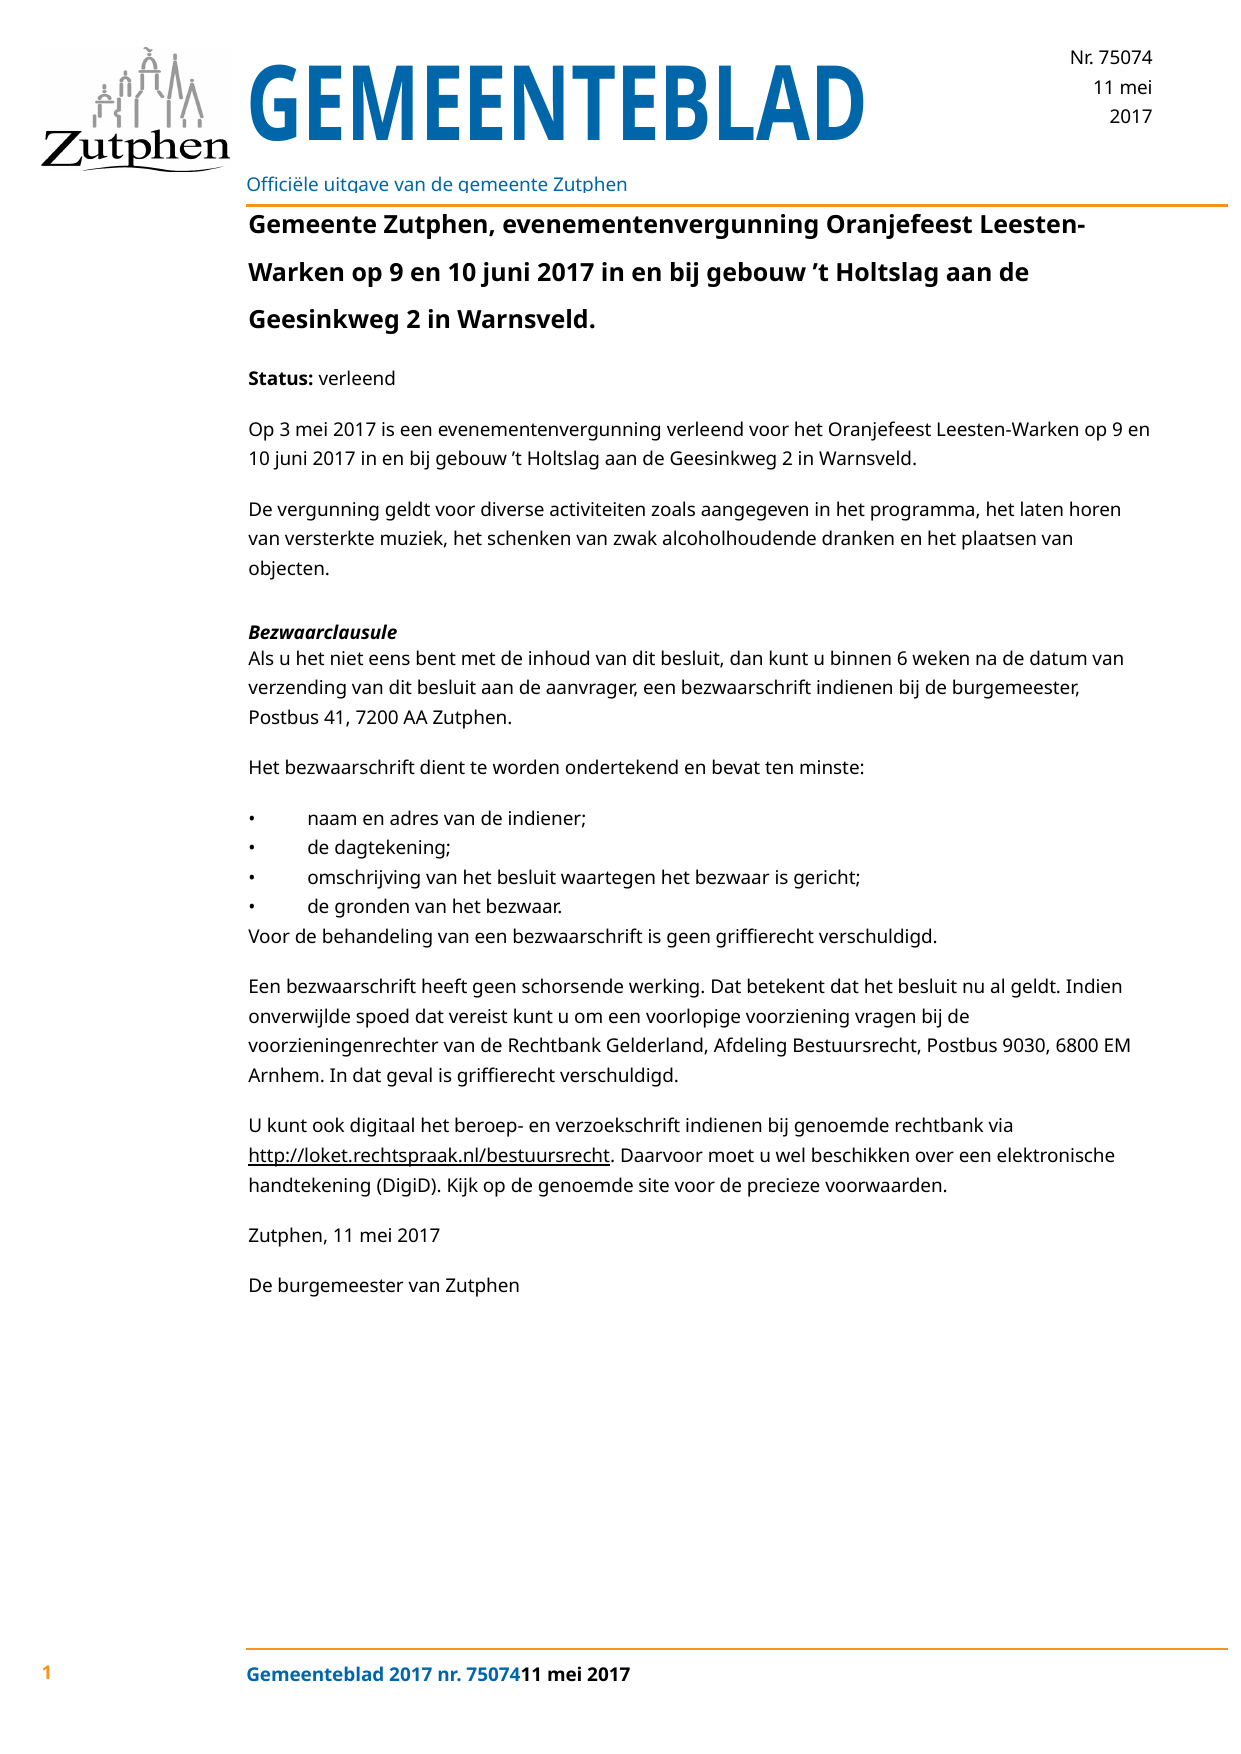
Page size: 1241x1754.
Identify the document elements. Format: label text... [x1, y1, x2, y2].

text U kunt ook digitaal het beroep- en verzoekschrift indienen bij genoemde rechtbank via http://loket.rechtspraak.nl/bestuursrecht. Daarvoor moet u wel beschikken over een elektronische handtekening (DigiD). Kijk op de genoemde site voor de precieze voorwaarden. [248, 1113, 1152, 1198]
text Op 3 mei 2017 is een evenementenvergunning verleend voor het Oranjefeest Leesten-Warken op 9 en 10 juni 2017 in en bij gebouw ’t Holtslag aan de Geesinkweg 2 in Warnsveld. [248, 416, 1152, 471]
text Het bezwaarschrift dient te worden ondertekend en bevat ten minste: [248, 754, 1152, 780]
picture [41, 47, 231, 172]
text Zutphen, 11 mei 2017 [248, 1222, 1152, 1248]
text Gemeente Zutphen, evenementenvergunning Oranjefeest Leesten-Warken op 9 en 10 juni 2017 in en bij gebouw ’t Holtslag aan de Geesinkweg 2 in Warnsveld. [248, 207, 1152, 336]
text Status: verleend [248, 366, 1152, 391]
text De vergunning geldt voor diverse activiteiten zoals aangegeven in het programma, het laten horen van versterkte muziek, het schenken van zwak alcoholhoudende dranken en het plaatsen van objecten. [248, 496, 1152, 581]
list de gronden van het bezwaar. [248, 893, 1152, 919]
list de dagtekening; [248, 834, 1152, 860]
text De burgemeester van Zutphen [248, 1273, 1152, 1298]
text Een bezwaarschrift heeft geen schorsende werking. Dat betekent dat het besluit nu al geldt. Indien onverwijlde spoed dat vereist kunt u om een voorlopige voorziening vragen bij de voorzieningenrechter van de Rechtbank Gelderland, Afdeling Bestuursrecht, Postbus 9030, 6800 EM Arnhem. In dat geval is griffierecht verschuldigd. [248, 973, 1152, 1088]
text Bezwaarclausule [248, 619, 1152, 645]
text Als u het niet eens bent met de inhoud van dit besluit, dan kunt u binnen 6 weken na de datum van verzending van dit besluit aan de aanvrager, een bezwaarschrift indienen bij de burgemeester, Postbus 41, 7200 AA Zutphen. [248, 645, 1152, 730]
text Voor de behandeling van een bezwaarschrift is geen griffierecht verschuldigd. [248, 923, 1152, 949]
list naam en adres van de indiener; [248, 805, 1152, 831]
list omschrijving van het besluit waartegen het bezwaar is gericht; [248, 864, 1152, 890]
